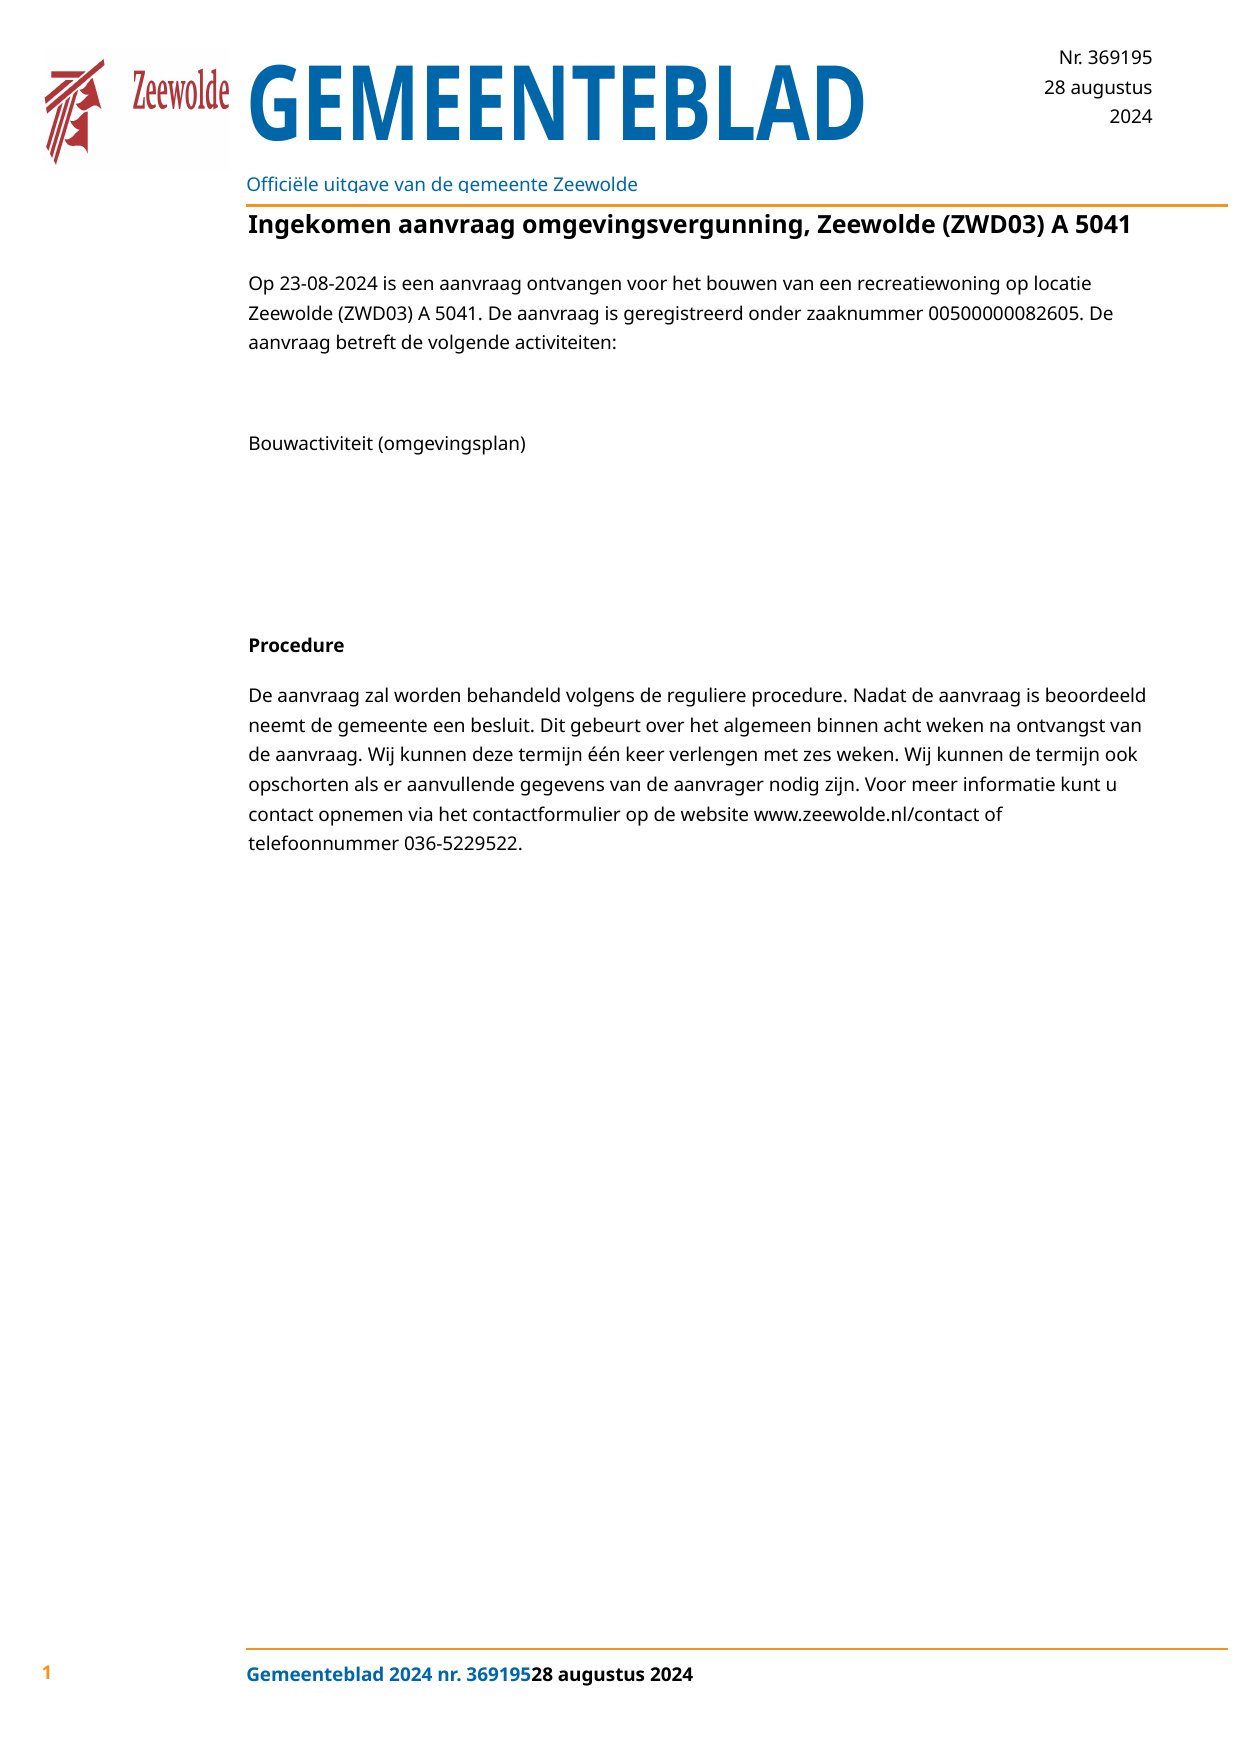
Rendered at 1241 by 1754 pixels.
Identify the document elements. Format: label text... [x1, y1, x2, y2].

text Procedure [248, 632, 1152, 658]
text Bouwactiviteit (omgevingsplan) [248, 430, 1152, 456]
text De aanvraag zal worden behandeld volgens de reguliere procedure. Nadat de aanvraag is beoordeeld neemt de gemeente een besluit. Dit gebeurt over het algemeen binnen acht weken na ontvangst van de aanvraag. Wij kunnen deze termijn één keer verlengen met zes weken. Wij kunnen de termijn ook opschorten als er aanvullende gegevens van de aanvrager nodig zijn. Voor meer informatie kunt u contact opnemen via het contactformulier op de website www.zeewolde.nl/contact of telefoonnummer 036-5229522. [248, 682, 1152, 856]
text Op 23-08-2024 is een aanvraag ontvangen voor het bouwen van een recreatiewoning op locatie Zeewolde (ZWD03) A 5041. De aanvraag is geregistreerd onder zaaknummer 00500000082605. De aanvraag betreft de volgende activiteiten: [248, 270, 1152, 355]
text Ingekomen aanvraag omgevingsvergunning, Zeewolde (ZWD03) A 5041 [248, 207, 1152, 241]
picture [41, 47, 231, 172]
